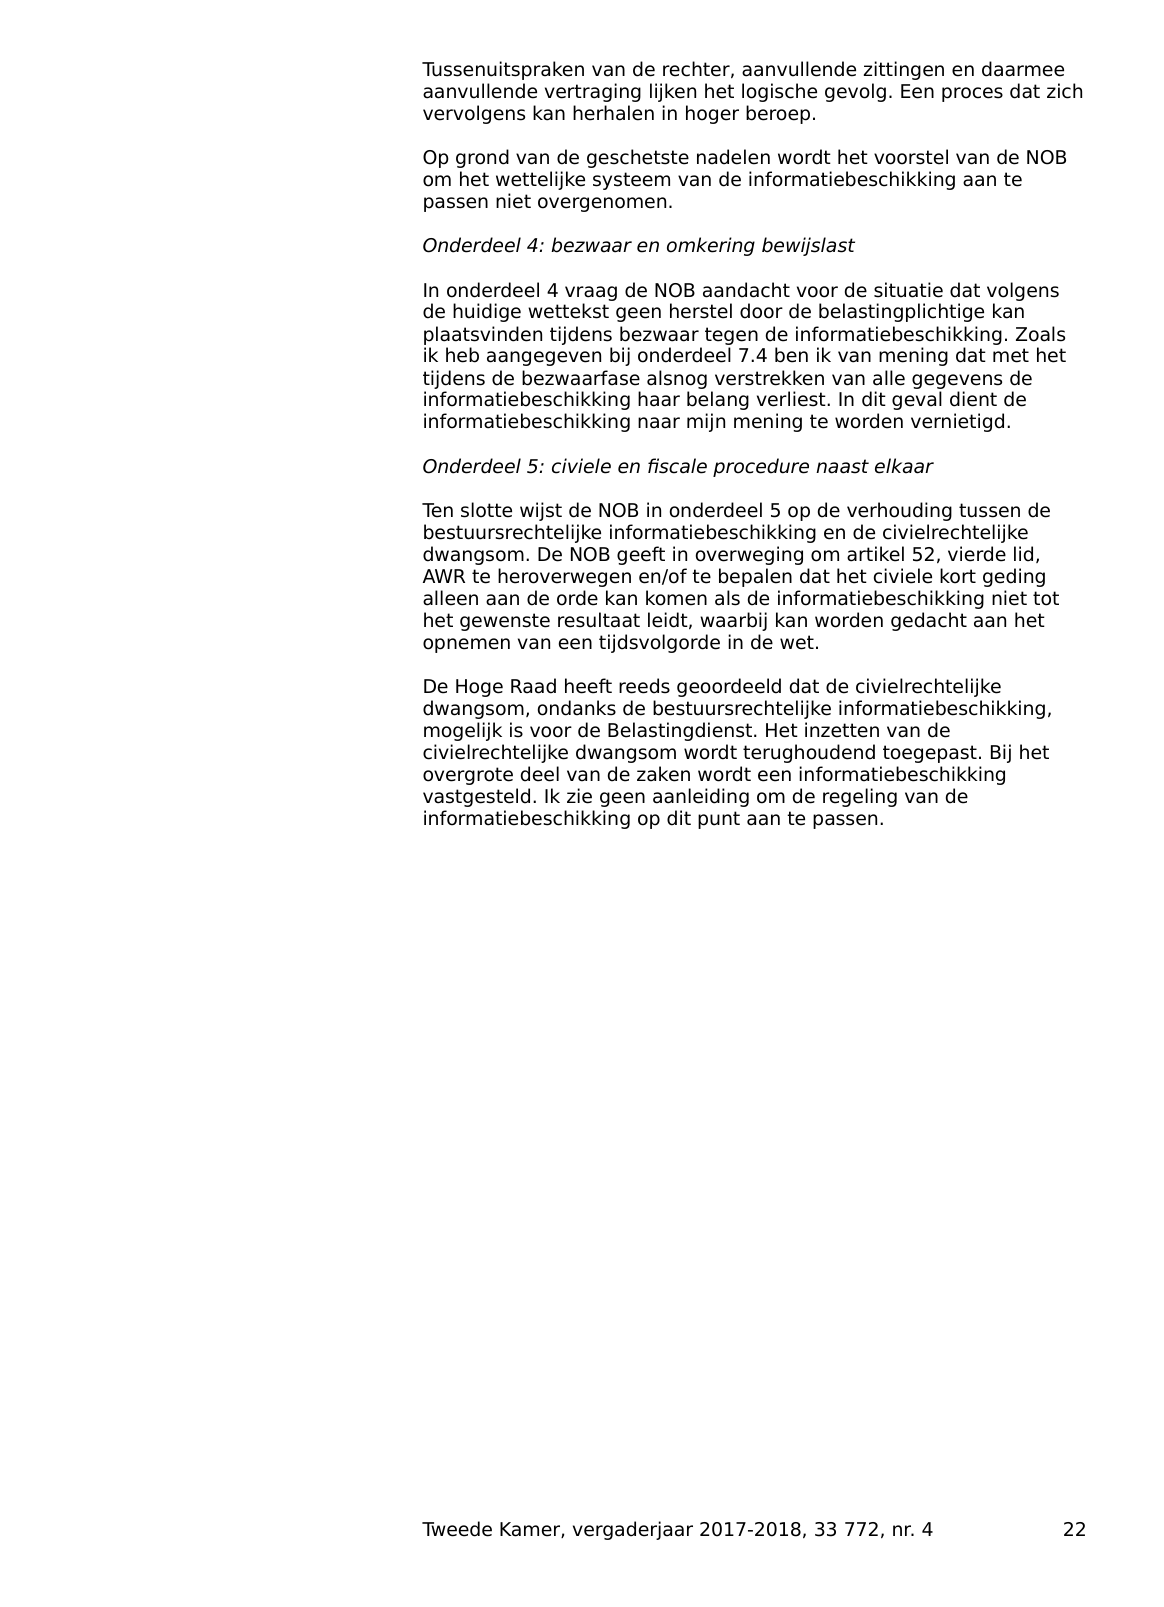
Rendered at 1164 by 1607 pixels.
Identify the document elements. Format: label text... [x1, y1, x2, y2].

text In onderdeel 4 vraag de NOB aandacht voor de situatie dat volgens de huidige wettekst geen herstel door de belastingplichtige kan plaatsvinden tijdens bezwaar tegen de informatiebeschikking. Zoals ik heb aangegeven bij onderdeel 7.4 ben ik van mening dat met het tijdens de bezwaarfase alsnog verstrekken van alle gegevens de informatiebeschikking haar belang verliest. In dit geval dient de informatiebeschikking naar mijn mening te worden vernietigd. [422, 279, 1087, 433]
text De Hoge Raad heeft reeds geoordeeld dat de civielrechtelijke dwangsom, ondanks de bestuursrechtelijke informatiebeschikking, mogelijk is voor de Belastingdienst. Het inzetten van de civielrechtelijke dwangsom wordt terughoudend toegepast. Bij het overgrote deel van de zaken wordt een informatiebeschikking vastgesteld. Ik zie geen aanleiding om de regeling van de informatiebeschikking op dit punt aan te passen. [422, 676, 1087, 829]
text Tussenuitspraken van de rechter, aanvullende zittingen en daarmee aanvullende vertraging lijken het logische gevolg. Een proces dat zich vervolgens kan herhalen in hoger beroep. [422, 59, 1087, 125]
text Op grond van de geschetste nadelen wordt het voorstel van de NOB om het wettelijke systeem van de informatiebeschikking aan te passen niet overgenomen. [422, 147, 1087, 213]
text Ten slotte wijst de NOB in onderdeel 5 op de verhouding tussen de bestuursrechtelijke informatiebeschikking en de civielrechtelijke dwangsom. De NOB geeft in overweging om artikel 52, vierde lid, AWR te heroverwegen en/of te bepalen dat het civiele kort geding alleen aan de orde kan komen als de informatiebeschikking niet tot het gewenste resultaat leidt, waarbij kan worden gedacht aan het opnemen van een tijdsvolgorde in de wet. [422, 500, 1087, 653]
subtitle Onderdeel 5: civiele en fiscale procedure naast elkaar [422, 456, 1087, 477]
subtitle Onderdeel 4: bezwaar en omkering bewijslast [422, 235, 1087, 257]
